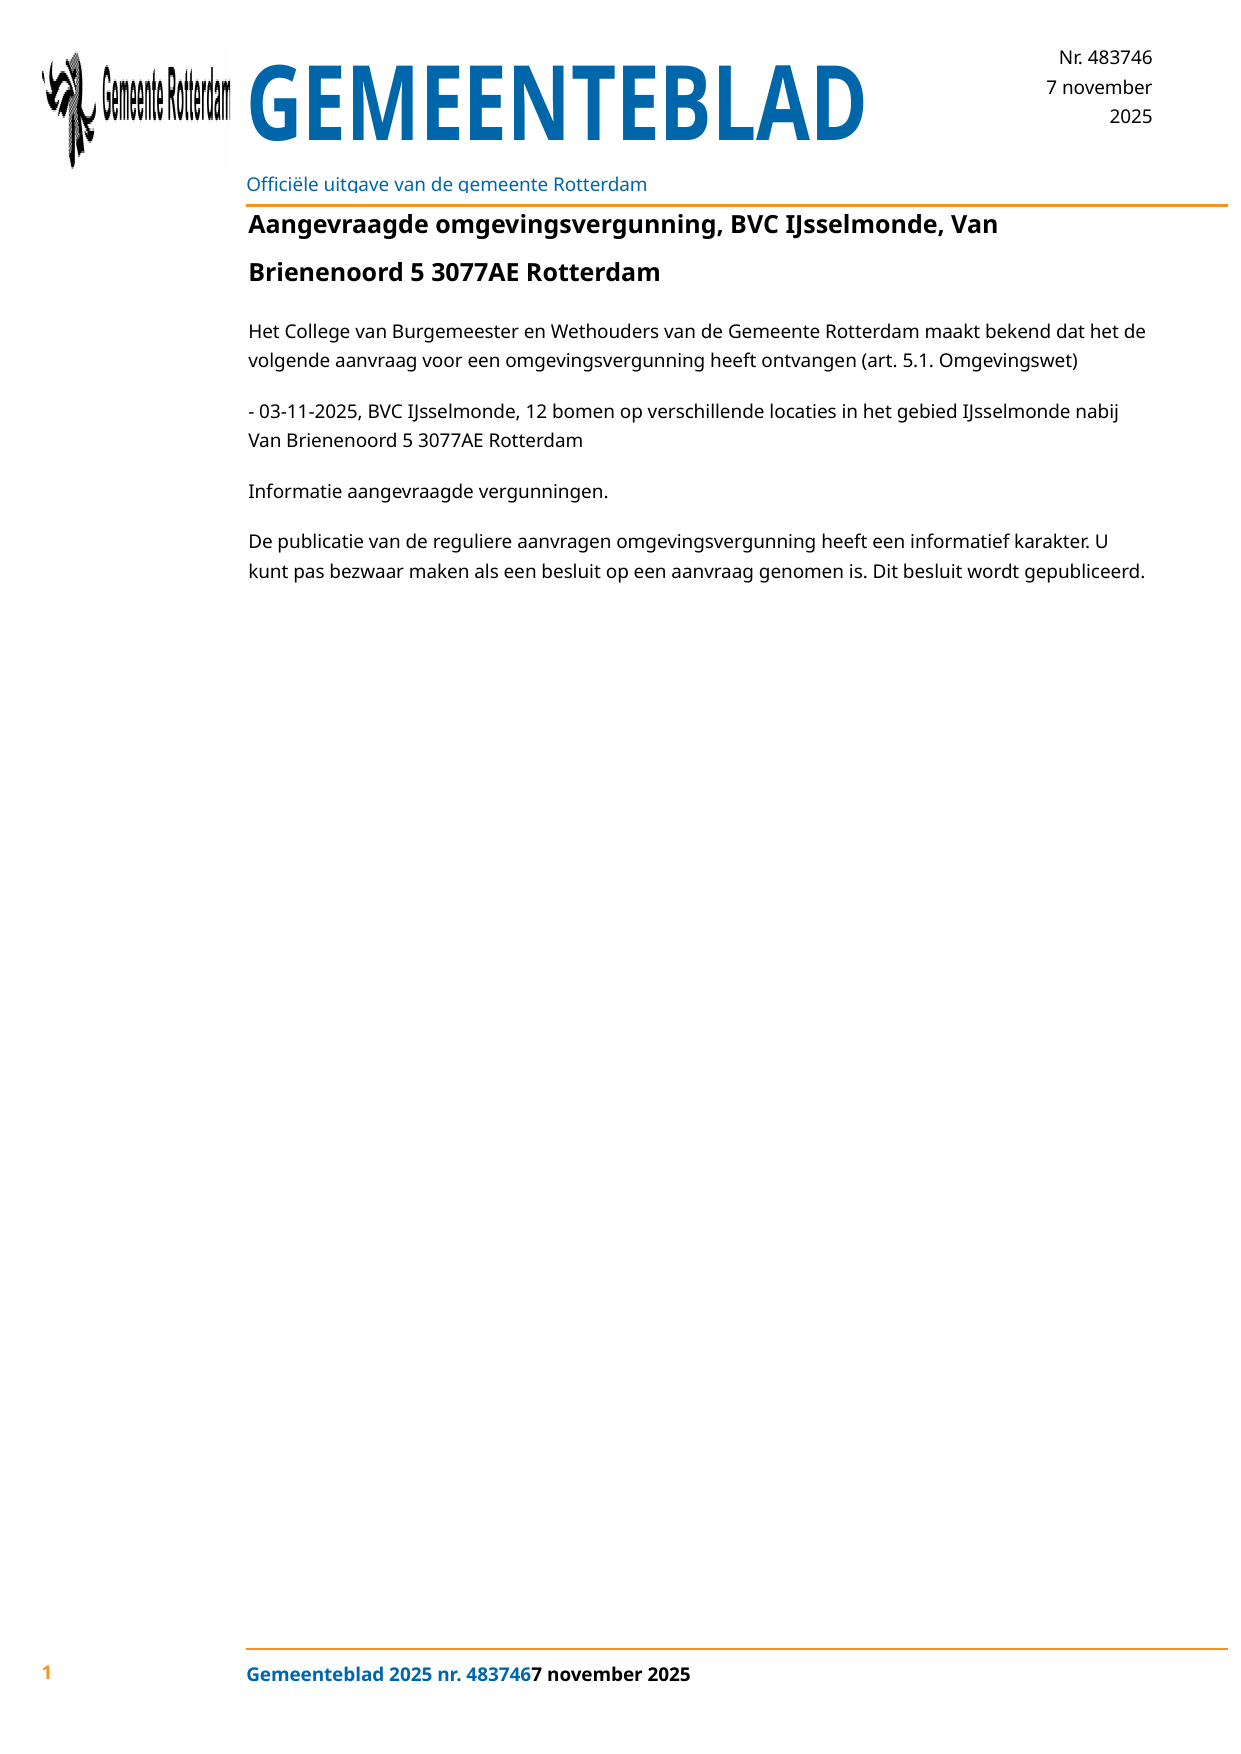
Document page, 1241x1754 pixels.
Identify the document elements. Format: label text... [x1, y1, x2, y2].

text Informatie aangevraagde vergunningen. [248, 478, 1152, 504]
text Het College van Burgemeester en Wethouders van de Gemeente Rotterdam maakt bekend dat het de volgende aanvraag voor een omgevingsvergunning heeft ontvangen (art. 5.1. Omgevingswet) [248, 318, 1152, 373]
text De publicatie van de reguliere aanvragen omgevingsvergunning heeft een informatief karakter. U kunt pas bezwaar maken als een besluit op een aanvraag genomen is. Dit besluit wordt gepubliceerd. [248, 528, 1152, 584]
text Aangevraagde omgevingsvergunning, BVC IJsselmonde, Van Brienenoord 5 3077AE Rotterdam [248, 207, 1152, 288]
text - 03-11-2025, BVC IJsselmonde, 12 bomen op verschillende locaties in het gebied IJsselmonde nabij Van Brienenoord 5 3077AE Rotterdam [248, 398, 1152, 453]
picture [41, 47, 231, 172]
